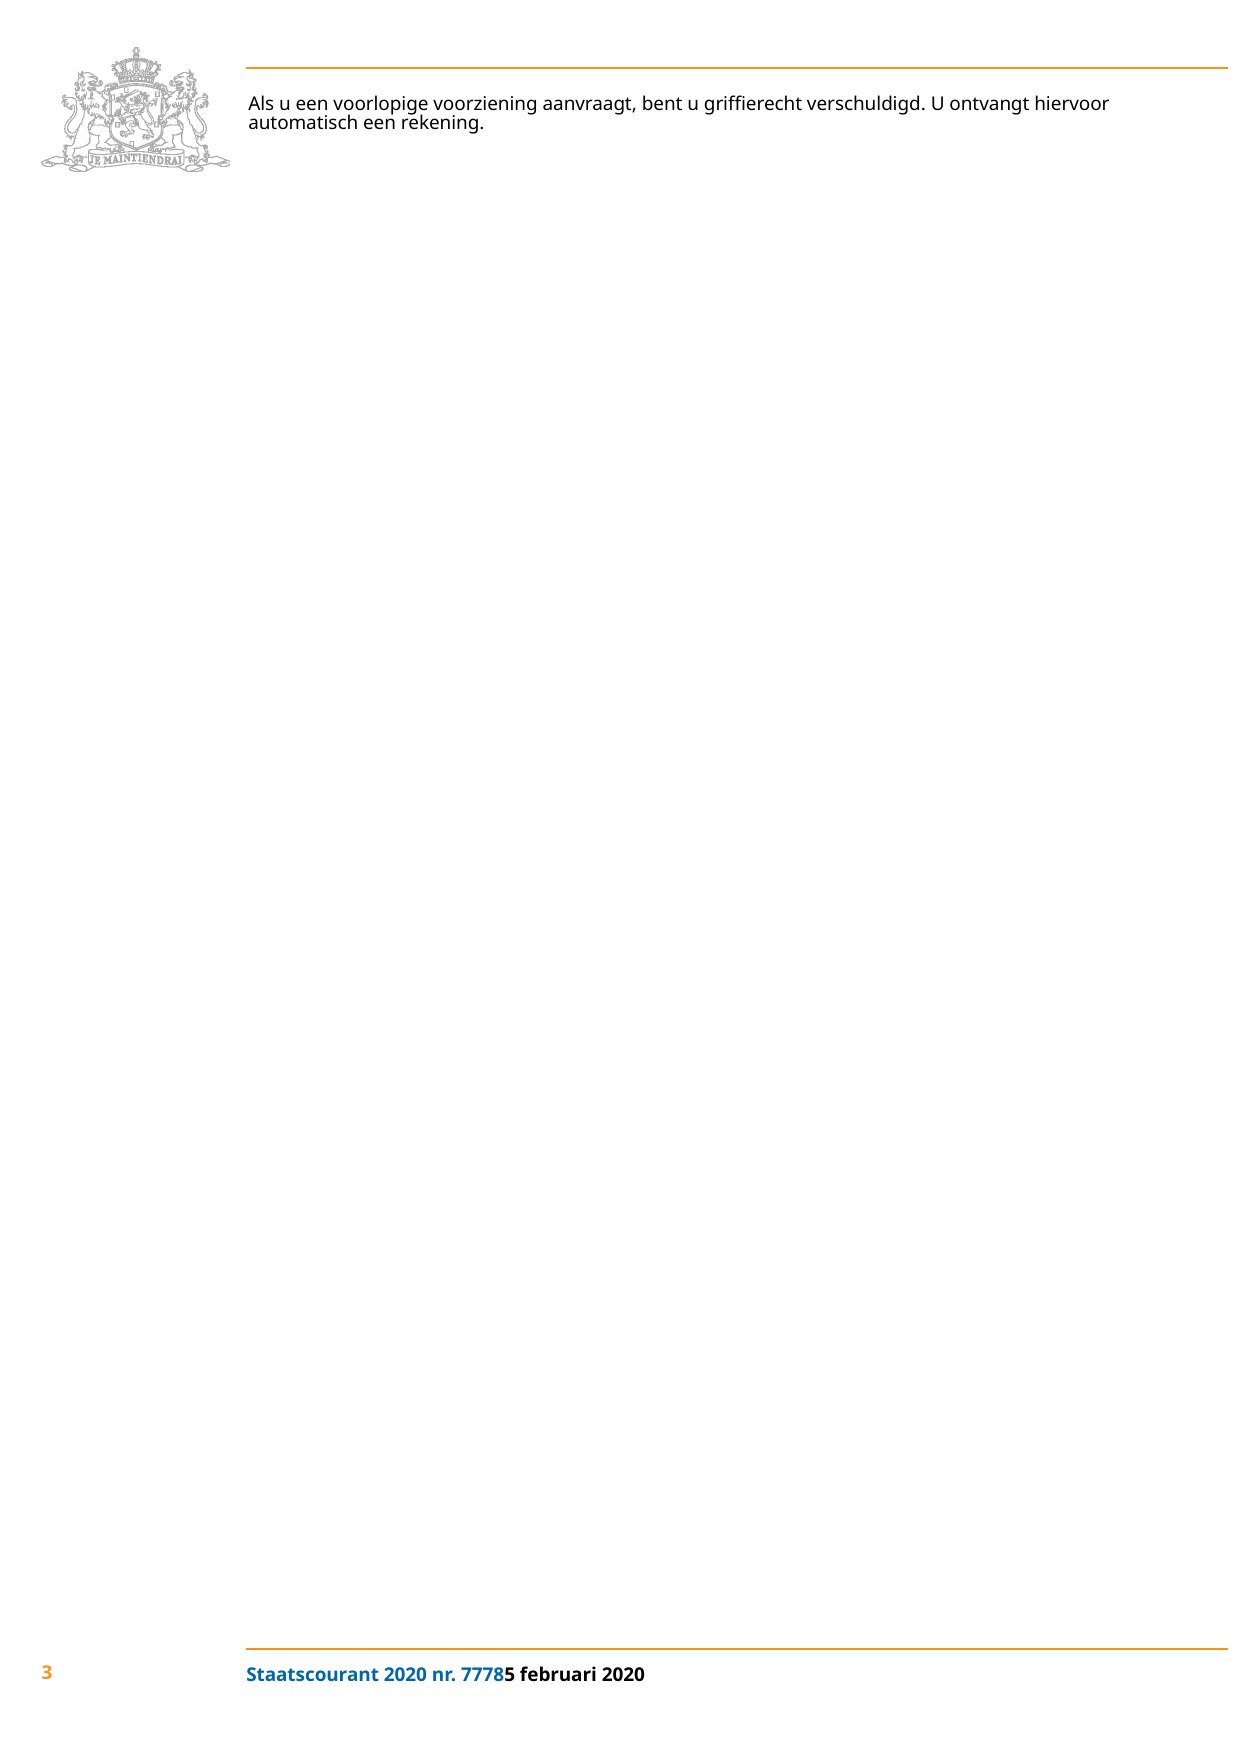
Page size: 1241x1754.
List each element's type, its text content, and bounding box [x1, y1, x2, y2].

picture [41, 47, 231, 172]
text Als u een voorlopige voorziening aanvraagt, bent u griffierecht verschuldigd. U ontvangt hiervoor automatisch een rekening. [248, 95, 1152, 133]
